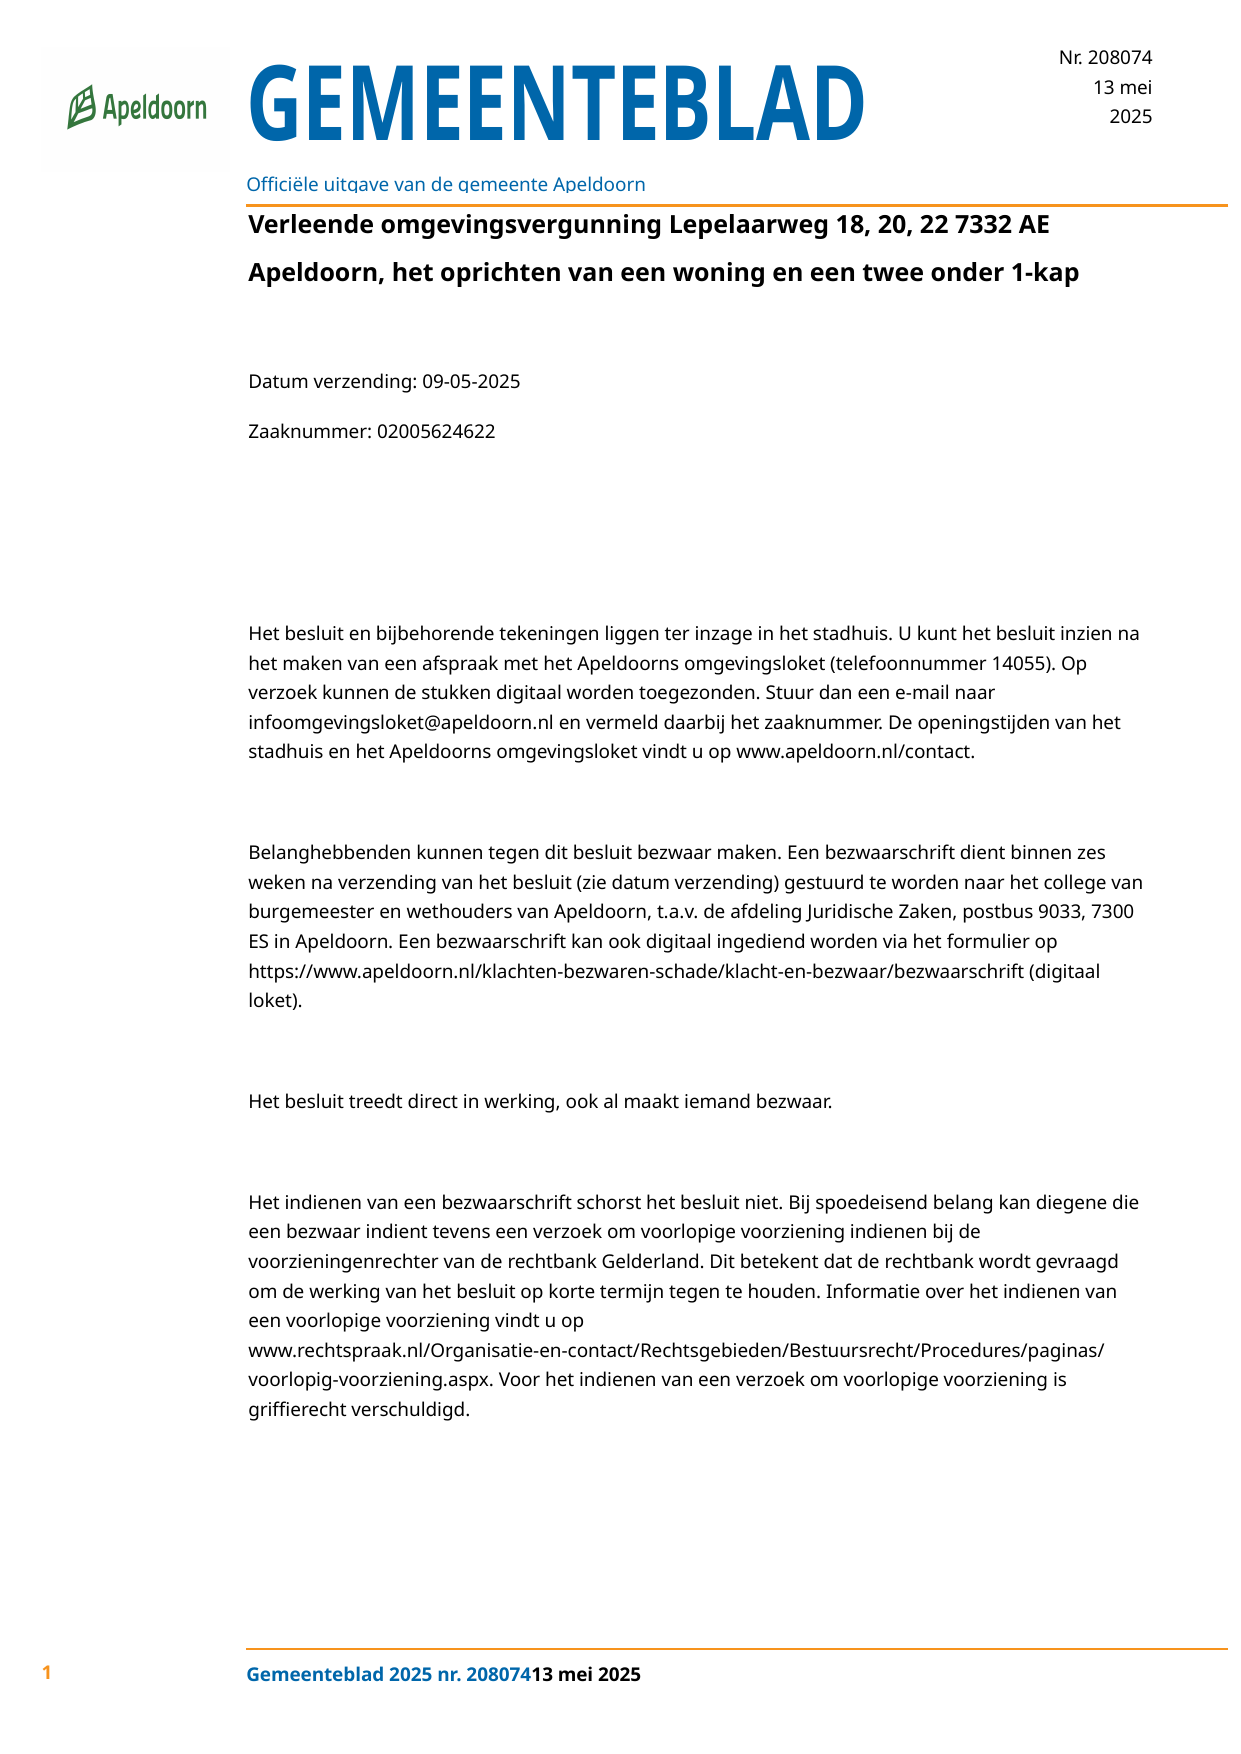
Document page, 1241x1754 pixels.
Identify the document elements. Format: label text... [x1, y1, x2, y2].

text Verleende omgevingsvergunning Lepelaarweg 18, 20, 22 7332 AE Apeldoorn, het oprichten van een woning en een twee onder 1-kap [248, 207, 1152, 288]
text Zaaknummer: 02005624622 [248, 419, 1152, 444]
text Het besluit en bijbehorende tekeningen liggen ter inzage in het stadhuis. U kunt het besluit inzien na het maken van een afspraak met het Apeldoorns omgevingsloket (telefoonnummer 14055). Op verzoek kunnen de stukken digitaal worden toegezonden. Stuur dan een e-mail naar infoomgevingsloket@apeldoorn.nl en vermeld daarbij het zaaknummer. De openingstijden van het stadhuis en het Apeldoorns omgevingsloket vindt u op www.apeldoorn.nl/contact. [248, 620, 1152, 764]
picture [41, 47, 231, 172]
text Het indienen van een bezwaarschrift schorst het besluit niet. Bij spoedeisend belang kan diegene die een bezwaar indient tevens een verzoek om voorlopige voorziening indienen bij de voorzieningenrechter van de rechtbank Gelderland. Dit betekent dat de rechtbank wordt gevraagd om de werking van het besluit op korte termijn tegen te houden. Informatie over het indienen van een voorlopige voorziening vindt u op www.rechtspraak.nl/Organisatie-en-contact/Rechtsgebieden/Bestuursrecht/Procedures/paginas/voorlopig-voorziening.aspx. Voor het indienen van een verzoek om voorlopige voorziening is griffierecht verschuldigd. [248, 1189, 1152, 1422]
text Belanghebbenden kunnen tegen dit besluit bezwaar maken. Een bezwaarschrift dient binnen zes weken na verzending van het besluit (zie datum verzending) gestuurd te worden naar het college van burgemeester en wethouders van Apeldoorn, t.a.v. de afdeling Juridische Zaken, postbus 9033, 7300 ES in Apeldoorn. Een bezwaarschrift kan ook digitaal ingediend worden via het formulier op https://www.apeldoorn.nl/klachten-bezwaren-schade/klacht-en-bezwaar/bezwaarschrift (digitaal loket). [248, 839, 1152, 1013]
text Datum verzending: 09-05-2025 [248, 368, 1152, 394]
text Het besluit treedt direct in werking, ook al maakt iemand bezwaar. [248, 1088, 1152, 1114]
